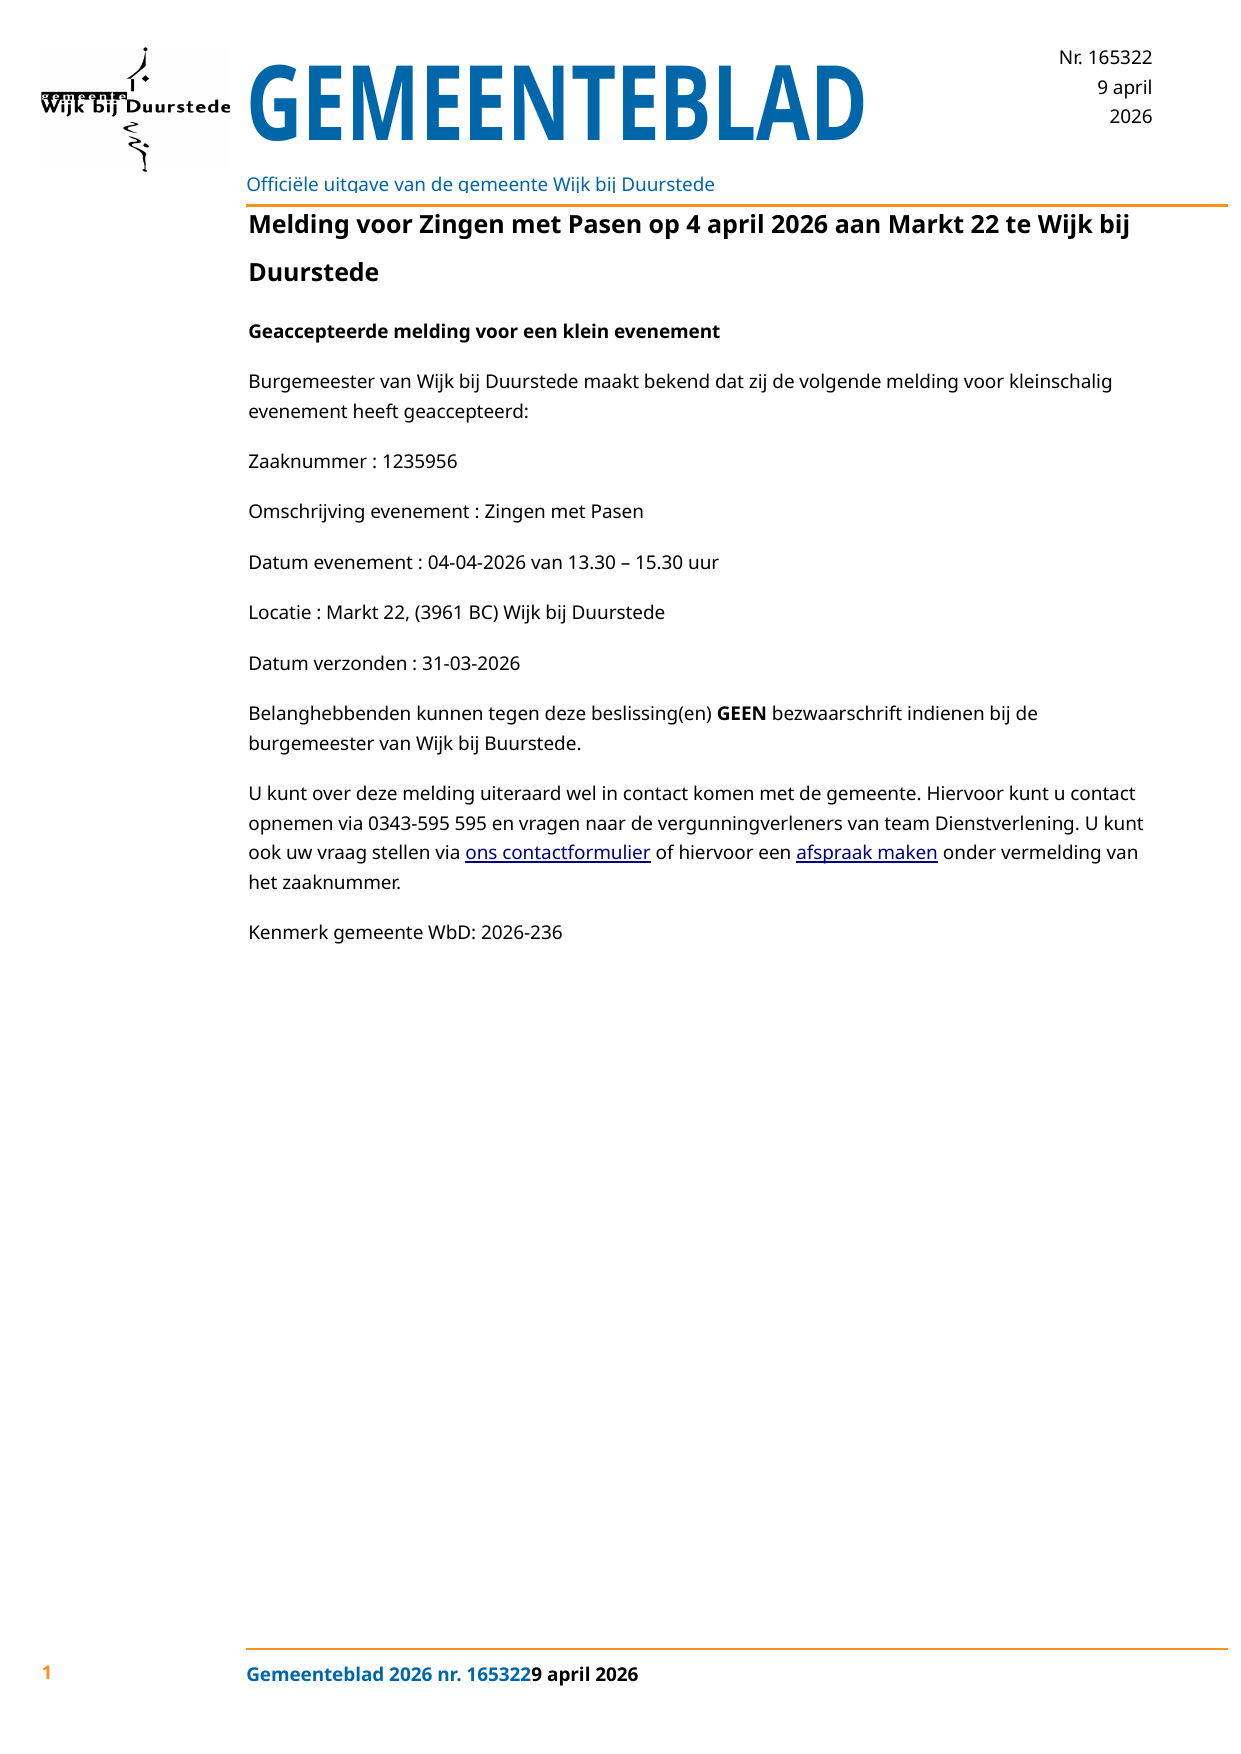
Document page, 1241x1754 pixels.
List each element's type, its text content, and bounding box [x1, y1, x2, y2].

text Zaaknummer : 1235956 [248, 448, 1152, 474]
text Datum evenement : 04-04-2026 van 13.30 – 15.30 uur [248, 549, 1152, 575]
text Melding voor Zingen met Pasen op 4 april 2026 aan Markt 22 te Wijk bij Duurstede [248, 207, 1152, 288]
picture [41, 47, 231, 172]
text Datum verzonden : 31-03-2026 [248, 650, 1152, 676]
text Kenmerk gemeente WbD: 2026-236 [248, 919, 1152, 945]
text Burgemeester van Wijk bij Duurstede maakt bekend dat zij de volgende melding voor kleinschalig evenement heeft geaccepteerd: [248, 368, 1152, 424]
text Omschrijving evenement : Zingen met Pasen [248, 499, 1152, 524]
text U kunt over deze melding uiteraard wel in contact komen met de gemeente. Hiervoor kunt u contact opnemen via 0343-595 595 en vragen naar de vergunningverleners van team Dienstverlening. U kunt ook uw vraag stellen via ons contactformulier of hiervoor een afspraak maken onder vermelding van het zaaknummer. [248, 780, 1152, 895]
text Belanghebbenden kunnen tegen deze beslissing(en) GEEN bezwaarschrift indienen bij de burgemeester van Wijk bij Buurstede. [248, 700, 1152, 756]
text Geaccepteerde melding voor een klein evenement [248, 318, 1152, 344]
text Locatie : Markt 22, (3961 BC) Wijk bij Duurstede [248, 599, 1152, 625]
